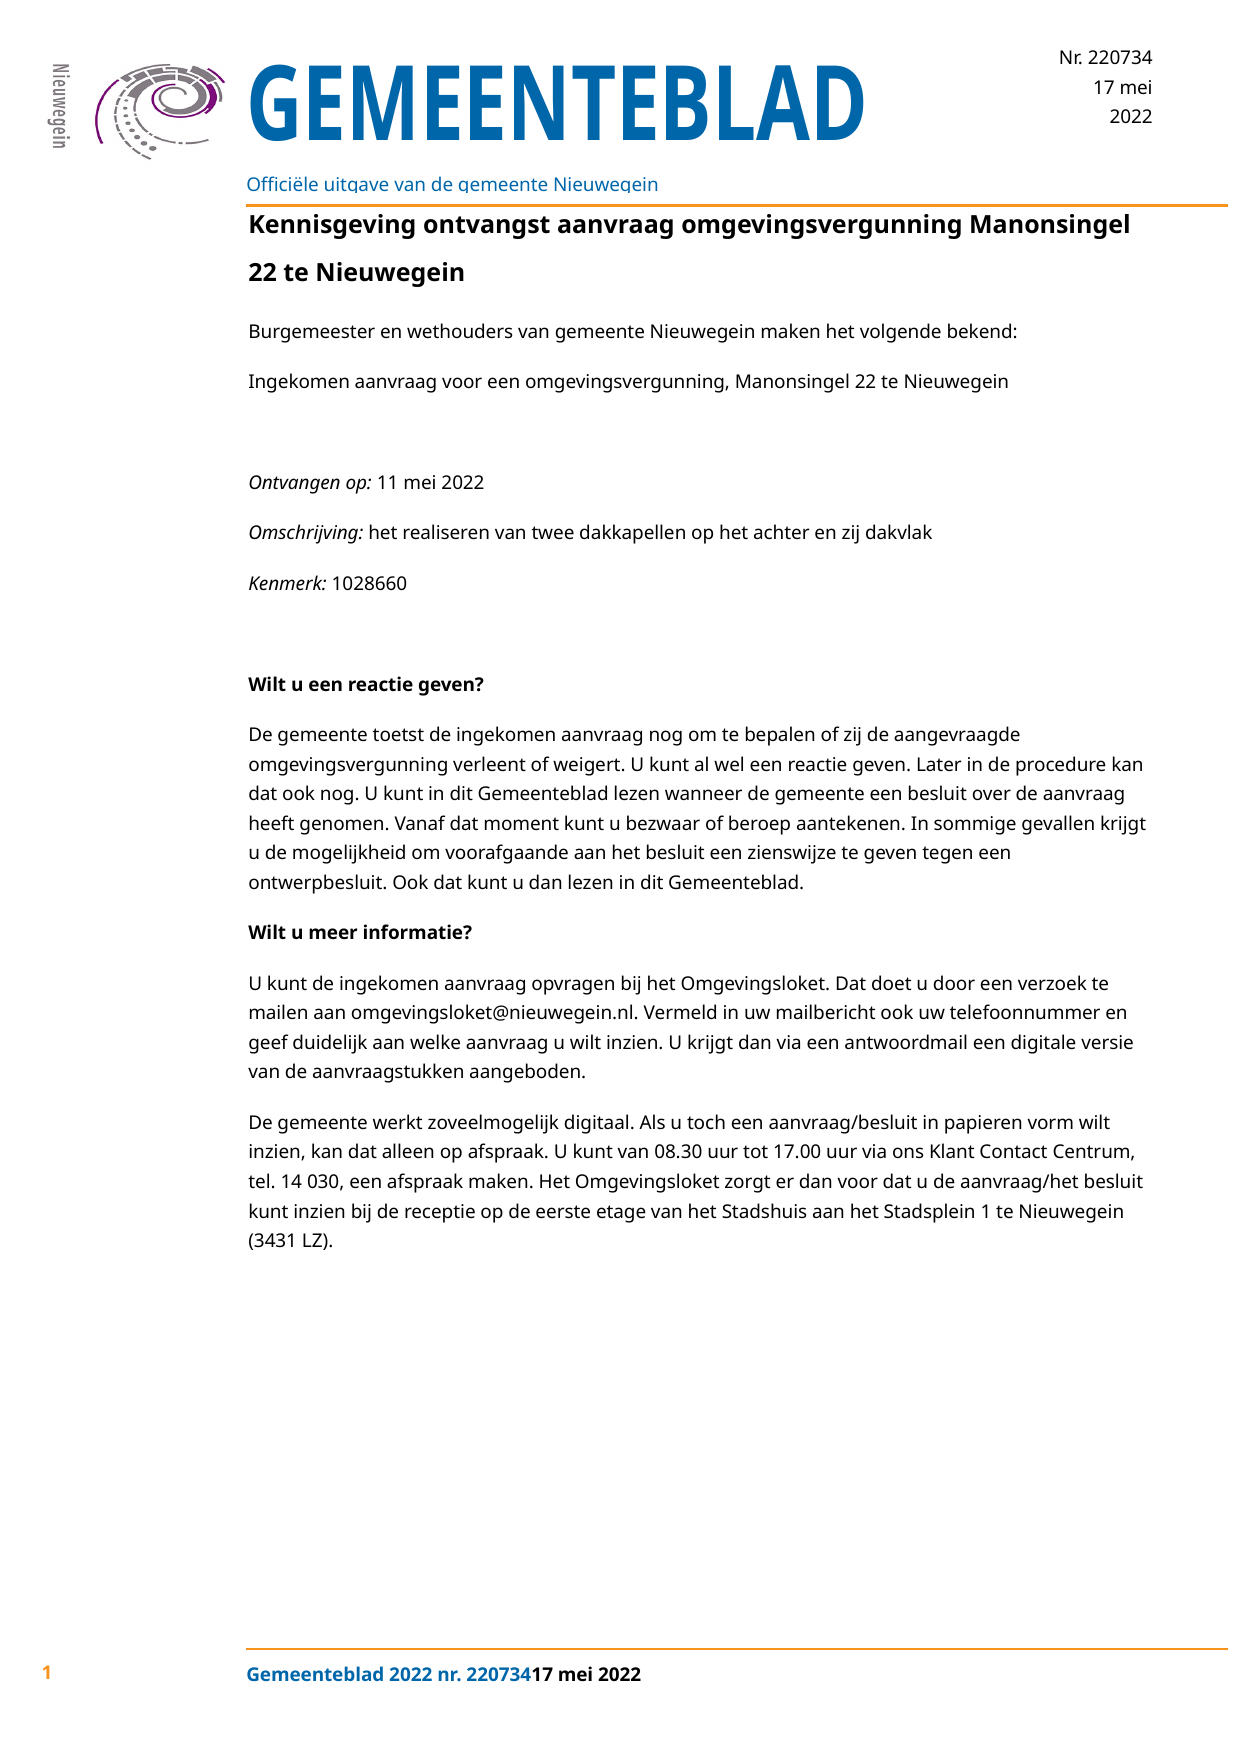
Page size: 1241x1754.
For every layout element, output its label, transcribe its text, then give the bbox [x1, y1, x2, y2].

text Ontvangen op: 11 mei 2022 [248, 469, 1152, 495]
text Wilt u meer informatie? [248, 919, 1152, 945]
text Kenmerk: 1028660 [248, 570, 1152, 596]
text Omschrijving: het realiseren van twee dakkapellen op het achter en zij dakvlak [248, 519, 1152, 545]
text Wilt u een reactie geven? [248, 671, 1152, 697]
text Kennisgeving ontvangst aanvraag omgevingsvergunning Manonsingel 22 te Nieuwegein [248, 207, 1152, 288]
text Burgemeester en wethouders van gemeente Nieuwegein maken het volgende bekend: [248, 318, 1152, 344]
text Ingekomen aanvraag voor een omgevingsvergunning, Manonsingel 22 te Nieuwegein [248, 368, 1152, 394]
text De gemeente werkt zoveelmogelijk digitaal. Als u toch een aanvraag/besluit in papieren vorm wilt inzien, kan dat alleen op afspraak. U kunt van 08.30 uur tot 17.00 uur via ons Klant Contact Centrum, tel. 14 030, een afspraak maken. Het Omgevingsloket zorgt er dan voor dat u de aanvraag/het besluit kunt inzien bij de receptie op de eerste etage van het Stadshuis aan het Stadsplein 1 te Nieuwegein (3431 LZ). [248, 1109, 1152, 1253]
text De gemeente toetst de ingekomen aanvraag nog om te bepalen of zij de aangevraagde omgevingsvergunning verleent of weigert. U kunt al wel een reactie geven. Later in de procedure kan dat ook nog. U kunt in dit Gemeenteblad lezen wanneer de gemeente een besluit over de aanvraag heeft genomen. Vanaf dat moment kunt u bezwaar of beroep aantekenen. In sommige gevallen krijgt u de mogelijkheid om voorafgaande aan het besluit een zienswijze te geven tegen een ontwerpbesluit. Ook dat kunt u dan lezen in dit Gemeenteblad. [248, 721, 1152, 895]
text U kunt de ingekomen aanvraag opvragen bij het Omgevingsloket. Dat doet u door een verzoek te mailen aan omgevingsloket@nieuwegein.nl. Vermeld in uw mailbericht ook uw telefoonnummer en geef duidelijk aan welke aanvraag u wilt inzien. U krijgt dan via een antwoordmail een digitale versie van de aanvraagstukken aangeboden. [248, 970, 1152, 1084]
picture [41, 47, 231, 172]
